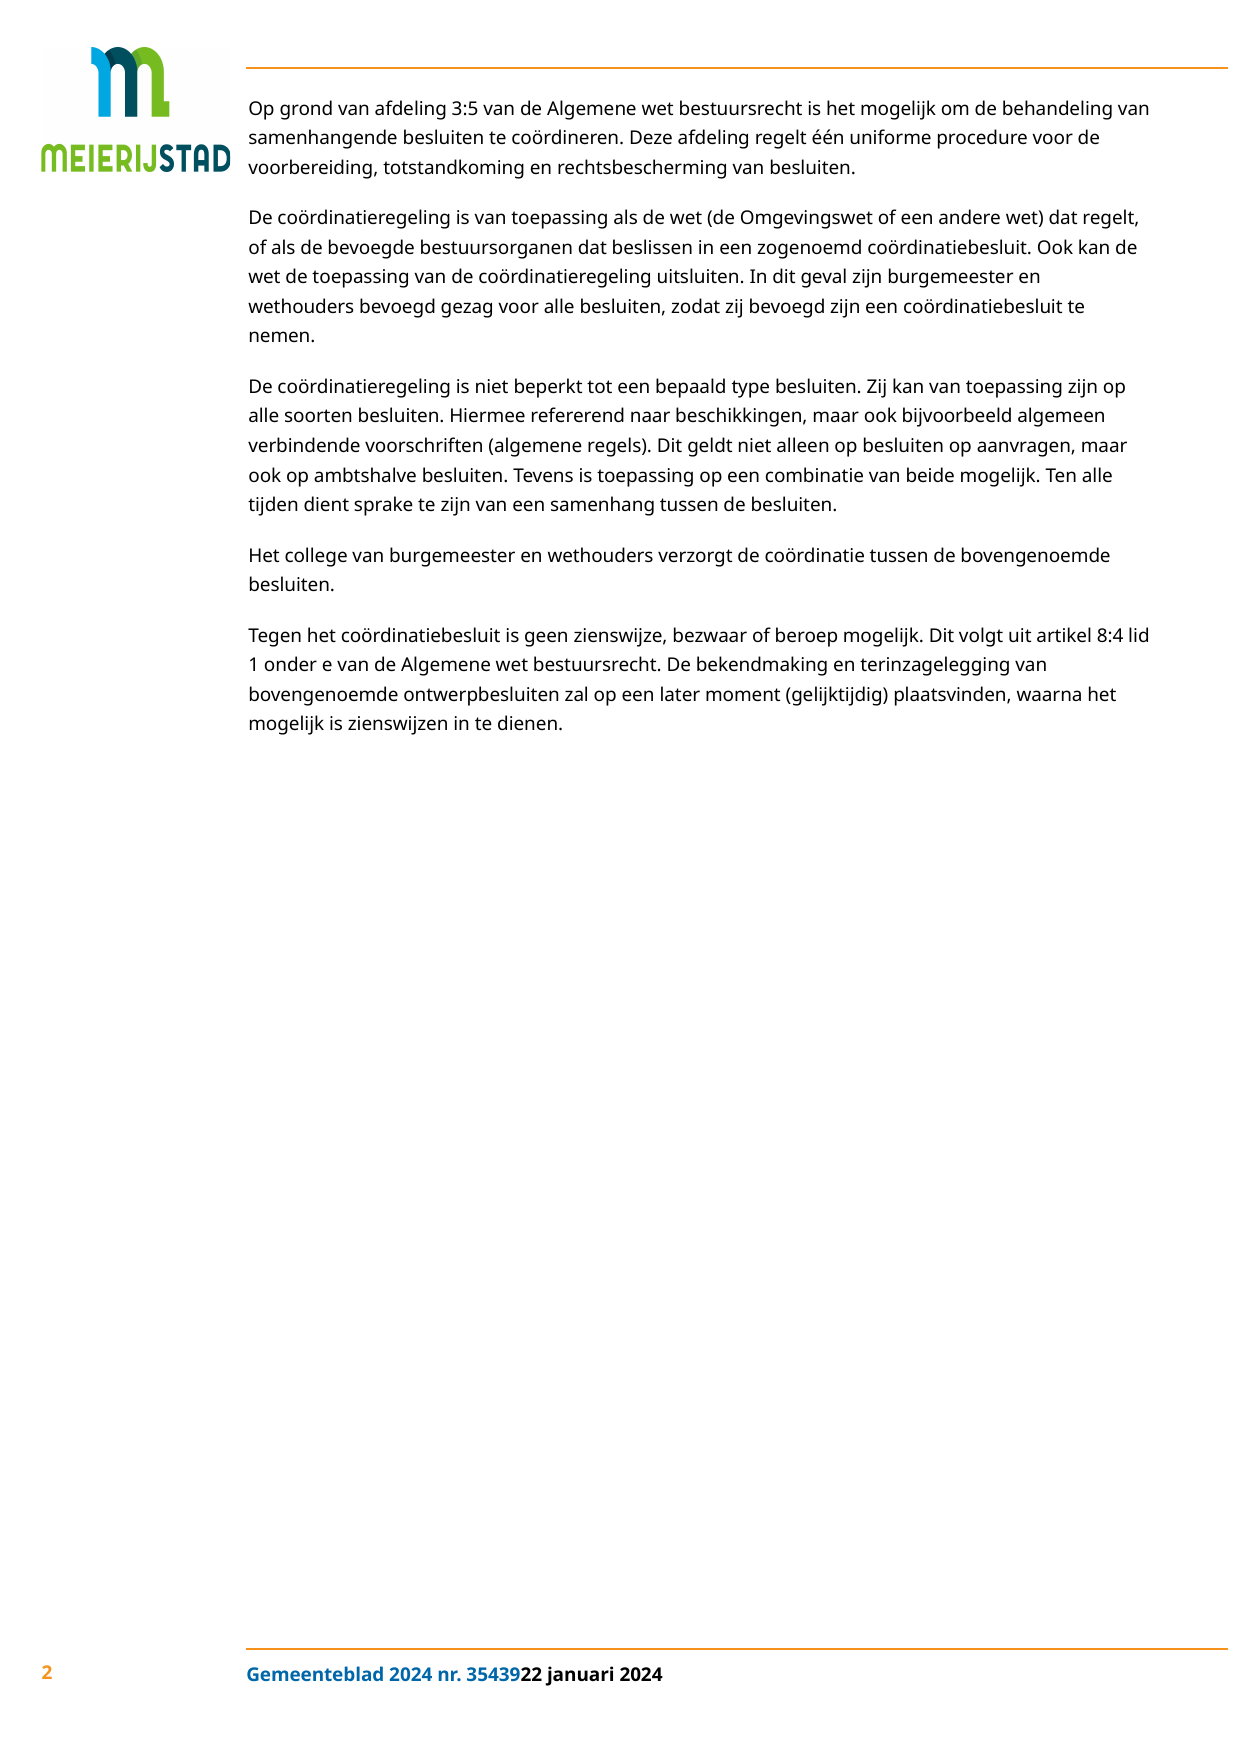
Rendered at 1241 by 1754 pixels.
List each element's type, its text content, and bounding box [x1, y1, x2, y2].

picture [41, 47, 231, 172]
text De coördinatieregeling is niet beperkt tot een bepaald type besluiten. Zij kan van toepassing zijn op alle soorten besluiten. Hiermee refererend naar beschikkingen, maar ook bijvoorbeeld algemeen verbindende voorschriften (algemene regels). Dit geldt niet alleen op besluiten op aanvragen, maar ook op ambtshalve besluiten. Tevens is toepassing op een combinatie van beide mogelijk. Ten alle tijden dient sprake te zijn van een samenhang tussen de besluiten. [248, 373, 1152, 517]
text De coördinatieregeling is van toepassing als de wet (de Omgevingswet of een andere wet) dat regelt, of als de bevoegde bestuursorganen dat beslissen in een zogenoemd coördinatiebesluit. Ook kan de wet de toepassing van de coördinatieregeling uitsluiten. In dit geval zijn burgemeester en wethouders bevoegd gezag voor alle besluiten, zodat zij bevoegd zijn een coördinatiebesluit te nemen. [248, 204, 1152, 348]
text Het college van burgemeester en wethouders verzorgt de coördinatie tussen de bovengenoemde besluiten. [248, 542, 1152, 597]
text Op grond van afdeling 3:5 van de Algemene wet bestuursrecht is het mogelijk om de behandeling van samenhangende besluiten te coördineren. Deze afdeling regelt één uniforme procedure voor de voorbereiding, totstandkoming en rechtsbescherming van besluiten. [248, 95, 1152, 180]
text Tegen het coördinatiebesluit is geen zienswijze, bezwaar of beroep mogelijk. Dit volgt uit artikel 8:4 lid 1 onder e van de Algemene wet bestuursrecht. De bekendmaking en terinzagelegging van bovengenoemde ontwerpbesluiten zal op een later moment (gelijktijdig) plaatsvinden, waarna het mogelijk is zienswijzen in te dienen. [248, 622, 1152, 736]
